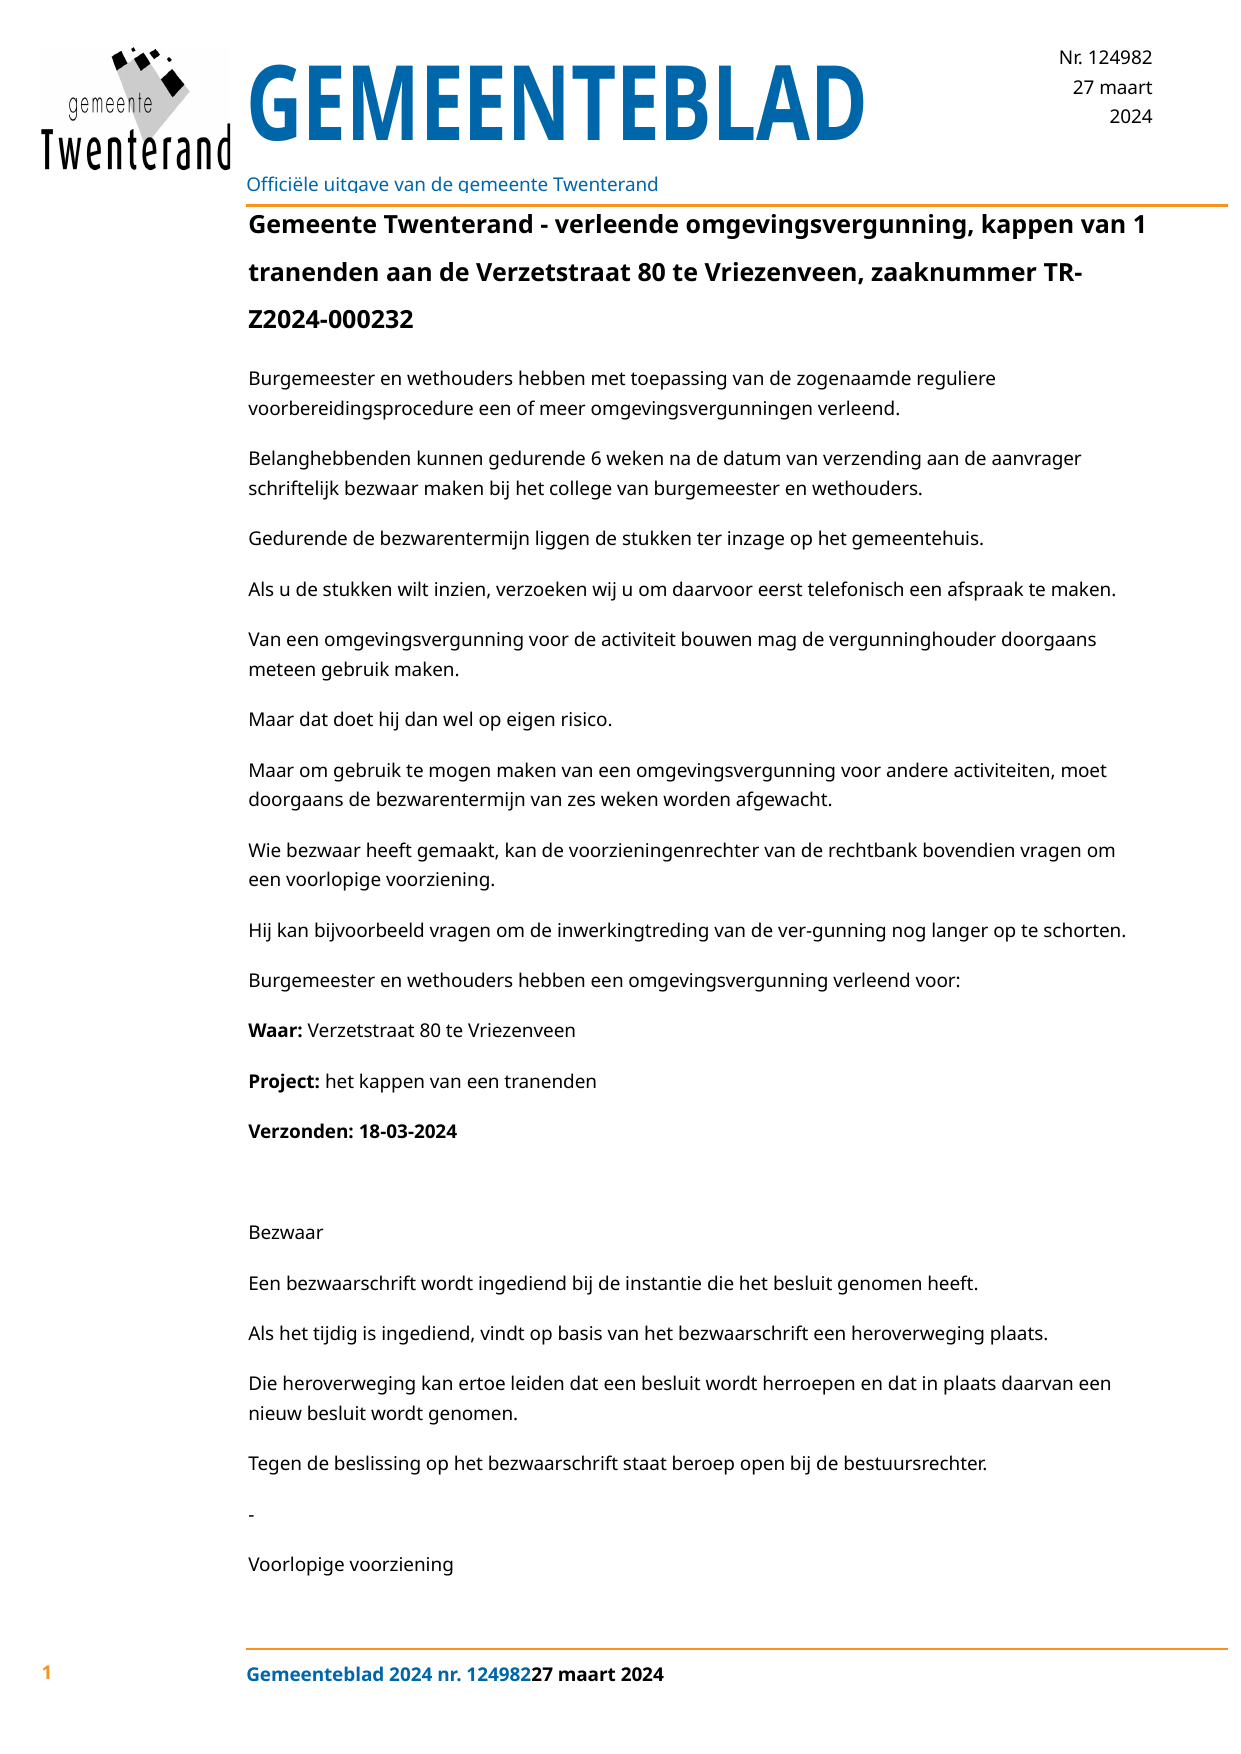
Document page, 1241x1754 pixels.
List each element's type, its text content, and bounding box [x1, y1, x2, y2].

text Als het tijdig is ingediend, vindt op basis van het bezwaarschrift een heroverweging plaats. [248, 1320, 1152, 1346]
text Burgemeester en wethouders hebben een omgevingsvergunning verleend voor: [248, 967, 1152, 993]
text Tegen de beslissing op het bezwaarschrift staat beroep open bij de bestuursrechter. [248, 1451, 1152, 1476]
text Een bezwaarschrift wordt ingediend bij de instantie die het besluit genomen heeft. [248, 1270, 1152, 1295]
text Verzonden: 18-03-2024 [248, 1118, 1152, 1144]
text Waar: Verzetstraat 80 te Vriezenveen [248, 1018, 1152, 1043]
text Die heroverweging kan ertoe leiden dat een besluit wordt herroepen en dat in plaats daarvan een nieuw besluit wordt genomen. [248, 1371, 1152, 1426]
text Als u de stukken wilt inzien, verzoeken wij u om daarvoor eerst telefonisch een afspraak te maken. [248, 576, 1152, 602]
text Van een omgevingsvergunning voor de activiteit bouwen mag de vergunninghouder doorgaans meteen gebruik maken. [248, 626, 1152, 682]
text Maar om gebruik te mogen maken van een omgevingsvergunning voor andere activiteiten, moet doorgaans de bezwarentermijn van zes weken worden afgewacht. [248, 757, 1152, 812]
picture [41, 47, 231, 172]
text - [248, 1501, 1152, 1527]
text Belanghebbenden kunnen gedurende 6 weken na de datum van verzending aan de aanvrager schriftelijk bezwaar maken bij het college van burgemeester en wethouders. [248, 446, 1152, 501]
text Gemeente Twenterand - verleende omgevingsvergunning, kappen van 1 tranenden aan de Verzetstraat 80 te Vriezenveen, zaaknummer TR-Z2024-000232 [248, 207, 1152, 336]
text Bezwaar [248, 1219, 1152, 1245]
text Voorlopige voorziening [248, 1551, 1152, 1577]
text Gedurende de bezwarentermijn liggen de stukken ter inzage op het gemeentehuis. [248, 526, 1152, 551]
text Project: het kappen van een tranenden [248, 1068, 1152, 1094]
text Wie bezwaar heeft gemaakt, kan de voorzieningenrechter van de rechtbank bovendien vragen om een voorlopige voorziening. [248, 837, 1152, 892]
text Maar dat doet hij dan wel op eigen risico. [248, 706, 1152, 732]
text Burgemeester en wethouders hebben met toepassing van de zogenaamde reguliere voorbereidingsprocedure een of meer omgevingsvergunningen verleend. [248, 366, 1152, 421]
text Hij kan bijvoorbeeld vragen om de inwerkingtreding van de ver-gunning nog langer op te schorten. [248, 917, 1152, 942]
